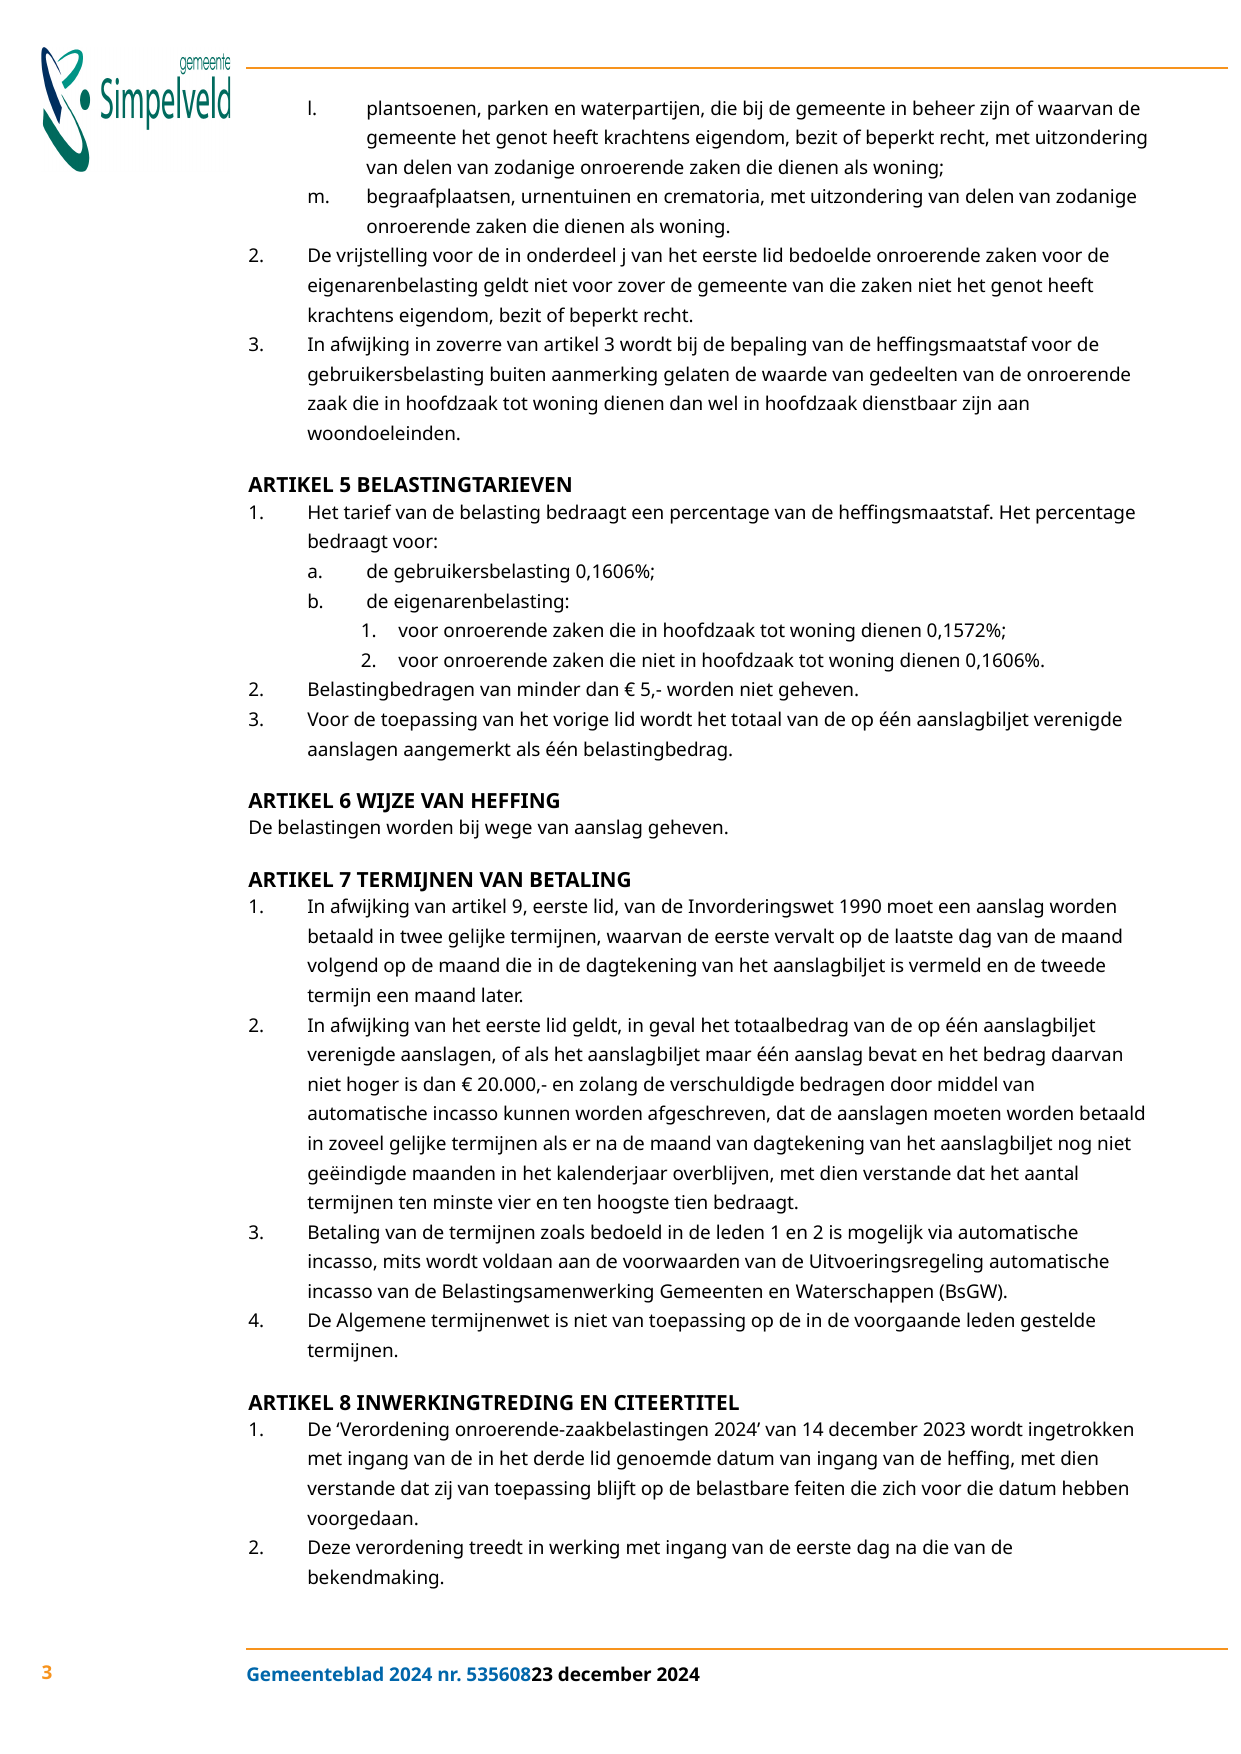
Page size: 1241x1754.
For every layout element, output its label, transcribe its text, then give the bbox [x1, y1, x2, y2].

picture [41, 47, 231, 172]
list voor onroerende zaken die in hoofdzaak tot woning dienen 0,1572%; [361, 617, 1152, 643]
list In afwijking van artikel 9, eerste lid, van de Invorderingswet 1990 moet een aanslag worden betaald in twee gelijke termijnen, waarvan de eerste vervalt op de laatste dag van de maand volgend op de maand die in de dagtekening van het aanslagbiljet is vermeld en de tweede termijn een maand later. [248, 893, 1152, 1008]
list Het tarief van de belasting bedraagt een percentage van de heffingsmaatstaf. Het percentage bedraagt voor: [248, 499, 1152, 554]
text ARTIKEL 8 INWERKINGTREDING EN CITEERTITEL [248, 1388, 1152, 1416]
list Deze verordening treedt in werking met ingang van de eerste dag na die van de bekendmaking. [248, 1534, 1152, 1590]
text De belastingen worden bij wege van aanslag geheven. [248, 814, 1152, 840]
list de gebruikersbelasting 0,1606%; [307, 558, 1152, 584]
list begraafplaatsen, urnentuinen en crematoria, met uitzondering van delen van zodanige onroerende zaken die dienen als woning. [307, 183, 1152, 239]
list voor onroerende zaken die niet in hoofdzaak tot woning dienen 0,1606%. [361, 647, 1152, 673]
list De vrijstelling voor de in onderdeel j van het eerste lid bedoelde onroerende zaken voor de eigenarenbelasting geldt niet voor zover de gemeente van die zaken niet het genot heeft krachtens eigendom, bezit of beperkt recht. [248, 243, 1152, 328]
list Belastingbedragen van minder dan € 5,- worden niet geheven. [248, 677, 1152, 702]
list Betaling van de termijnen zoals bedoeld in de leden 1 en 2 is mogelijk via automatische incasso, mits wordt voldaan aan de voorwaarden van de Uitvoeringsregeling automatische incasso van de Belastingsamenwerking Gemeenten en Waterschappen (BsGW). [248, 1219, 1152, 1304]
list In afwijking van het eerste lid geldt, in geval het totaalbedrag van de op één aanslagbiljet verenigde aanslagen, of als het aanslagbiljet maar één aanslag bevat en het bedrag daarvan niet hoger is dan € 20.000,- en zolang de verschuldigde bedragen door middel van automatische incasso kunnen worden afgeschreven, dat de aanslagen moeten worden betaald in zoveel gelijke termijnen als er na de maand van dagtekening van het aanslagbiljet nog niet geëindigde maanden in het kalenderjaar overblijven, met dien verstande dat het aantal termijnen ten minste vier en ten hoogste tien bedraagt. [248, 1012, 1152, 1215]
list Voor de toepassing van het vorige lid wordt het totaal van de op één aanslagbiljet verenigde aanslagen aangemerkt als één belastingbedrag. [248, 706, 1152, 761]
list In afwijking in zoverre van artikel 3 wordt bij de bepaling van de heffingsmaatstaf voor de gebruikersbelasting buiten aanmerking gelaten de waarde van gedeelten van de onroerende zaak die in hoofdzaak tot woning dienen dan wel in hoofdzaak dienstbaar zijn aan woondoeleinden. [248, 331, 1152, 446]
list plantsoenen, parken en waterpartijen, die bij de gemeente in beheer zijn of waarvan de gemeente het genot heeft krachtens eigendom, bezit of beperkt recht, met uitzondering van delen van zodanige onroerende zaken die dienen als woning; [307, 95, 1152, 180]
list De Algemene termijnenwet is niet van toepassing op de in de voorgaande leden gestelde termijnen. [248, 1308, 1152, 1363]
text ARTIKEL 5 BELASTINGTARIEVEN [248, 471, 1152, 499]
text ARTIKEL 6 WIJZE VAN HEFFING [248, 786, 1152, 814]
list De ‘Verordening onroerende-zaakbelastingen 2024’ van 14 december 2023 wordt ingetrokken met ingang van de in het derde lid genoemde datum van ingang van de heffing, met dien verstande dat zij van toepassing blijft op de belastbare feiten die zich voor die datum hebben voorgedaan. [248, 1416, 1152, 1531]
text ARTIKEL 7 TERMIJNEN VAN BETALING [248, 865, 1152, 893]
list de eigenarenbelasting: [307, 588, 1152, 613]
